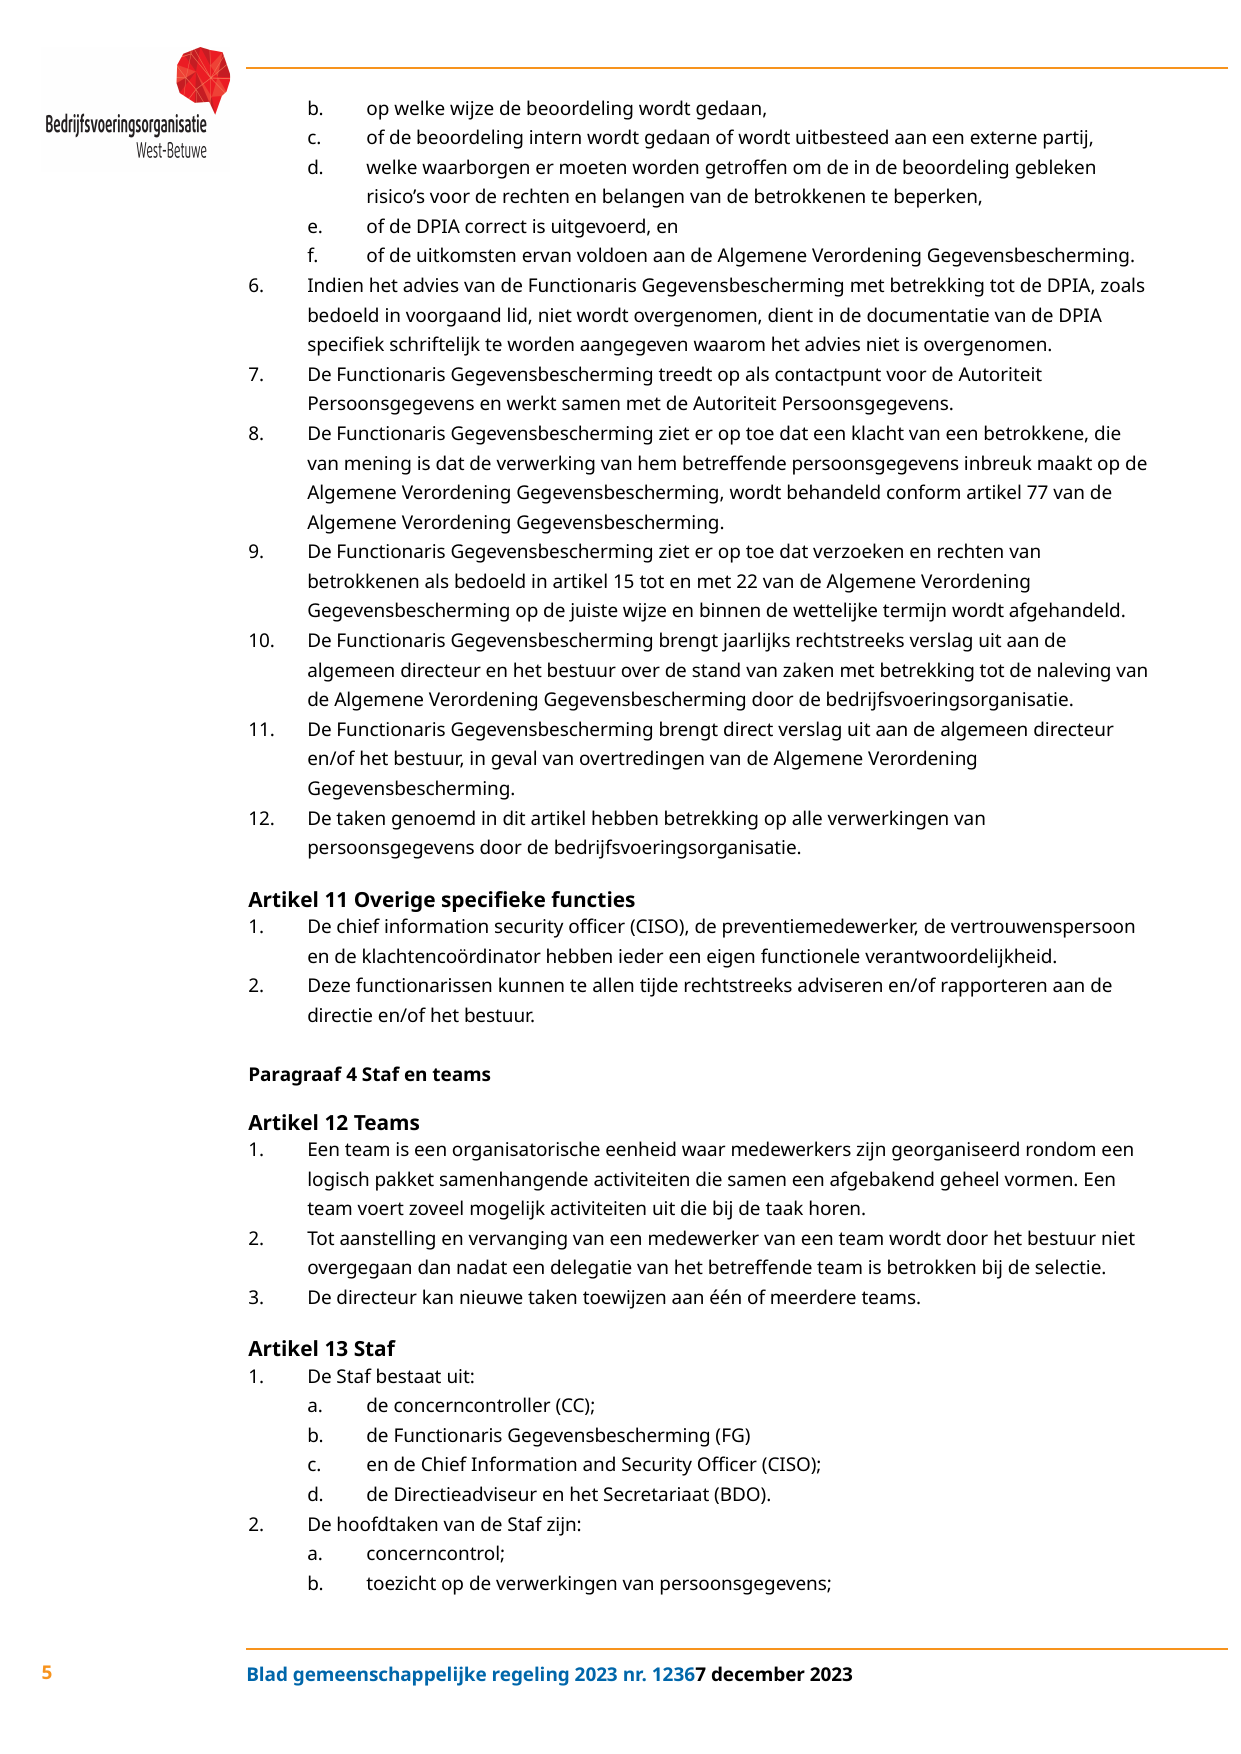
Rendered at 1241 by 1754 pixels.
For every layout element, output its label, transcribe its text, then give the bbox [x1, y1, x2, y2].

list De taken genoemd in dit artikel hebben betrekking op alle verwerkingen van persoonsgegevens door de bedrijfsvoeringsorganisatie. [248, 805, 1152, 860]
list Een team is een organisatorische eenheid waar medewerkers zijn georganiseerd rondom een logisch pakket samenhangende activiteiten die samen een afgebakend geheel vormen. Een team voert zoveel mogelijk activiteiten uit die bij de taak horen. [248, 1136, 1152, 1221]
list De Staf bestaat uit: [248, 1363, 1152, 1389]
text Artikel 11 Overige specifieke functies [248, 885, 1152, 913]
list de Directieadviseur en het Secretariaat (BDO). [307, 1481, 1152, 1507]
list de concerncontroller (CC); [307, 1392, 1152, 1418]
text Artikel 12 Teams [248, 1108, 1152, 1136]
list De Functionaris Gegevensbescherming treedt op als contactpunt voor de Autoriteit Persoonsgegevens en werkt samen met de Autoriteit Persoonsgegevens. [248, 361, 1152, 416]
list de Functionaris Gegevensbescherming (FG) [307, 1422, 1152, 1448]
list Indien het advies van de Functionaris Gegevensbescherming met betrekking tot de DPIA, zoals bedoeld in voorgaand lid, niet wordt overgenomen, dient in de documentatie van de DPIA specifiek schriftelijk te worden aangegeven waarom het advies niet is overgenomen. [248, 272, 1152, 357]
list Tot aanstelling en vervanging van een medewerker van een team wordt door het bestuur niet overgegaan dan nadat een delegatie van het betreffende team is betrokken bij de selectie. [248, 1225, 1152, 1280]
list welke waarborgen er moeten worden getroffen om de in de beoordeling gebleken risico’s voor de rechten en belangen van de betrokkenen te beperken, [307, 154, 1152, 209]
list De Functionaris Gegevensbescherming ziet er op toe dat verzoeken en rechten van betrokkenen als bedoeld in artikel 15 tot en met 22 van de Algemene Verordening Gegevensbescherming op de juiste wijze en binnen de wettelijke termijn wordt afgehandeld. [248, 538, 1152, 623]
list of de beoordeling intern wordt gedaan of wordt uitbesteed aan een externe partij, [307, 124, 1152, 150]
list concerncontrol; [307, 1540, 1152, 1566]
list De Functionaris Gegevensbescherming brengt direct verslag uit aan de algemeen directeur en/of het bestuur, in geval van overtredingen van de Algemene Verordening Gegevensbescherming. [248, 716, 1152, 801]
list Deze functionarissen kunnen te allen tijde rechtstreeks adviseren en/of rapporteren aan de directie en/of het bestuur. [248, 972, 1152, 1028]
list De hoofdtaken van de Staf zijn: [248, 1511, 1152, 1537]
list toezicht op de verwerkingen van persoonsgegevens; [307, 1570, 1152, 1596]
list en de Chief Information and Security Officer (CISO); [307, 1452, 1152, 1477]
list De directeur kan nieuwe taken toewijzen aan één of meerdere teams. [248, 1284, 1152, 1310]
list of de uitkomsten ervan voldoen aan de Algemene Verordening Gegevensbescherming. [307, 243, 1152, 268]
list op welke wijze de beoordeling wordt gedaan, [307, 95, 1152, 121]
list De Functionaris Gegevensbescherming brengt jaarlijks rechtstreeks verslag uit aan de algemeen directeur en het bestuur over de stand van zaken met betrekking tot de naleving van de Algemene Verordening Gegevensbescherming door de bedrijfsvoeringsorganisatie. [248, 627, 1152, 712]
list De chief information security officer (CISO), de preventiemedewerker, de vertrouwenspersoon en de klachtencoördinator hebben ieder een eigen functionele verantwoordelijkheid. [248, 913, 1152, 968]
list De Functionaris Gegevensbescherming ziet er op toe dat een klacht van een betrokkene, die van mening is dat de verwerking van hem betreffende persoonsgegevens inbreuk maakt op de Algemene Verordening Gegevensbescherming, wordt behandeld conform artikel 77 van de Algemene Verordening Gegevensbescherming. [248, 420, 1152, 535]
picture [41, 47, 231, 172]
list of de DPIA correct is uitgevoerd, en [307, 213, 1152, 239]
text Artikel 13 Staf [248, 1334, 1152, 1363]
text Paragraaf 4 Staf en teams [248, 1061, 1152, 1087]
